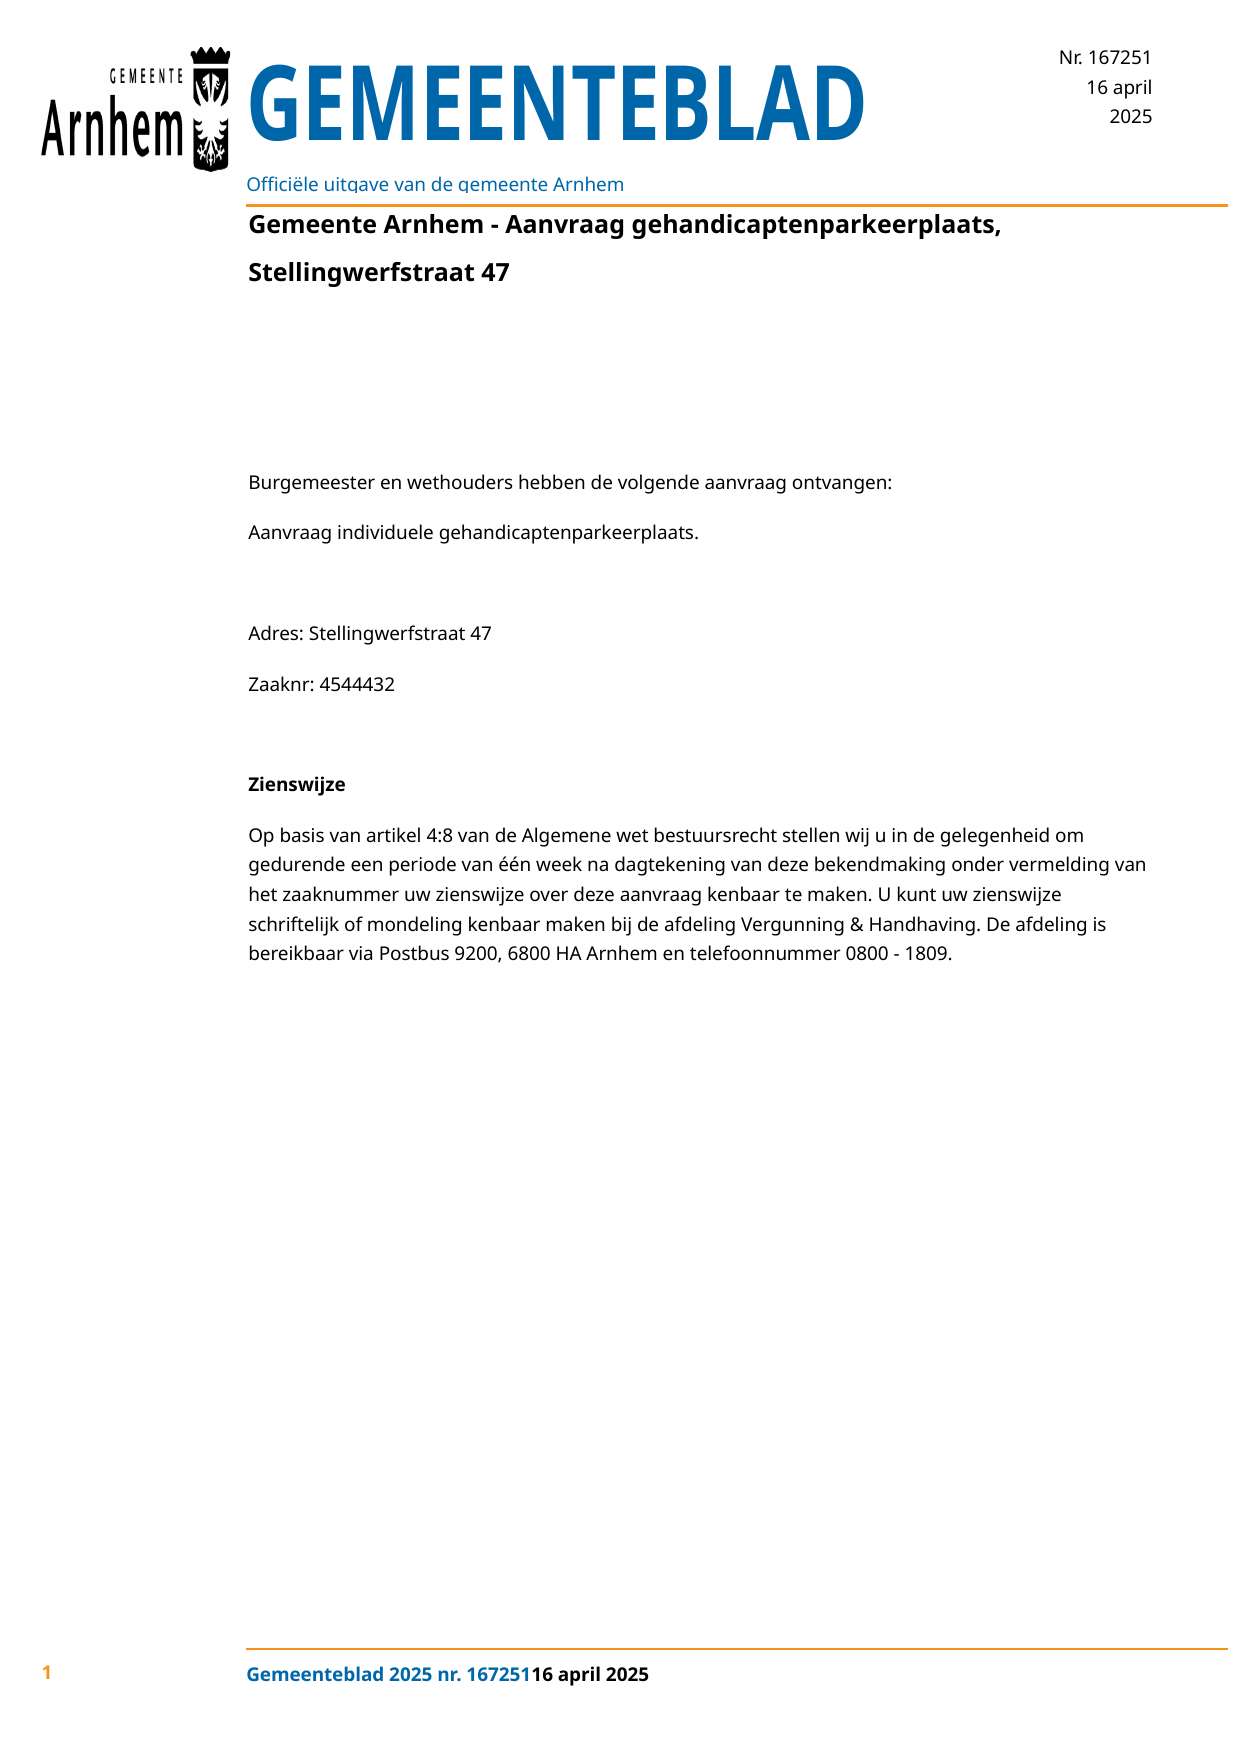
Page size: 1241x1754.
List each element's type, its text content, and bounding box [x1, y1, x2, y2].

text Aanvraag individuele gehandicaptenparkeerplaats. [248, 519, 1152, 545]
text Burgemeester en wethouders hebben de volgende aanvraag ontvangen: [248, 469, 1152, 495]
text Zaaknr: 4544432 [248, 671, 1152, 697]
picture [41, 47, 231, 172]
text Zienswijze [248, 772, 1152, 797]
text Gemeente Arnhem - Aanvraag gehandicaptenparkeerplaats, Stellingwerfstraat 47 [248, 207, 1152, 288]
text Adres: Stellingwerfstraat 47 [248, 620, 1152, 646]
text Op basis van artikel 4:8 van de Algemene wet bestuursrecht stellen wij u in de gelegenheid om gedurende een periode van één week na dagtekening van deze bekendmaking onder vermelding van het zaaknummer uw zienswijze over deze aanvraag kenbaar te maken. U kunt uw zienswijze schriftelijk of mondeling kenbaar maken bij de afdeling Vergunning & Handhaving. De afdeling is bereikbaar via Postbus 9200, 6800 HA Arnhem en telefoonnummer 0800 - 1809. [248, 822, 1152, 966]
